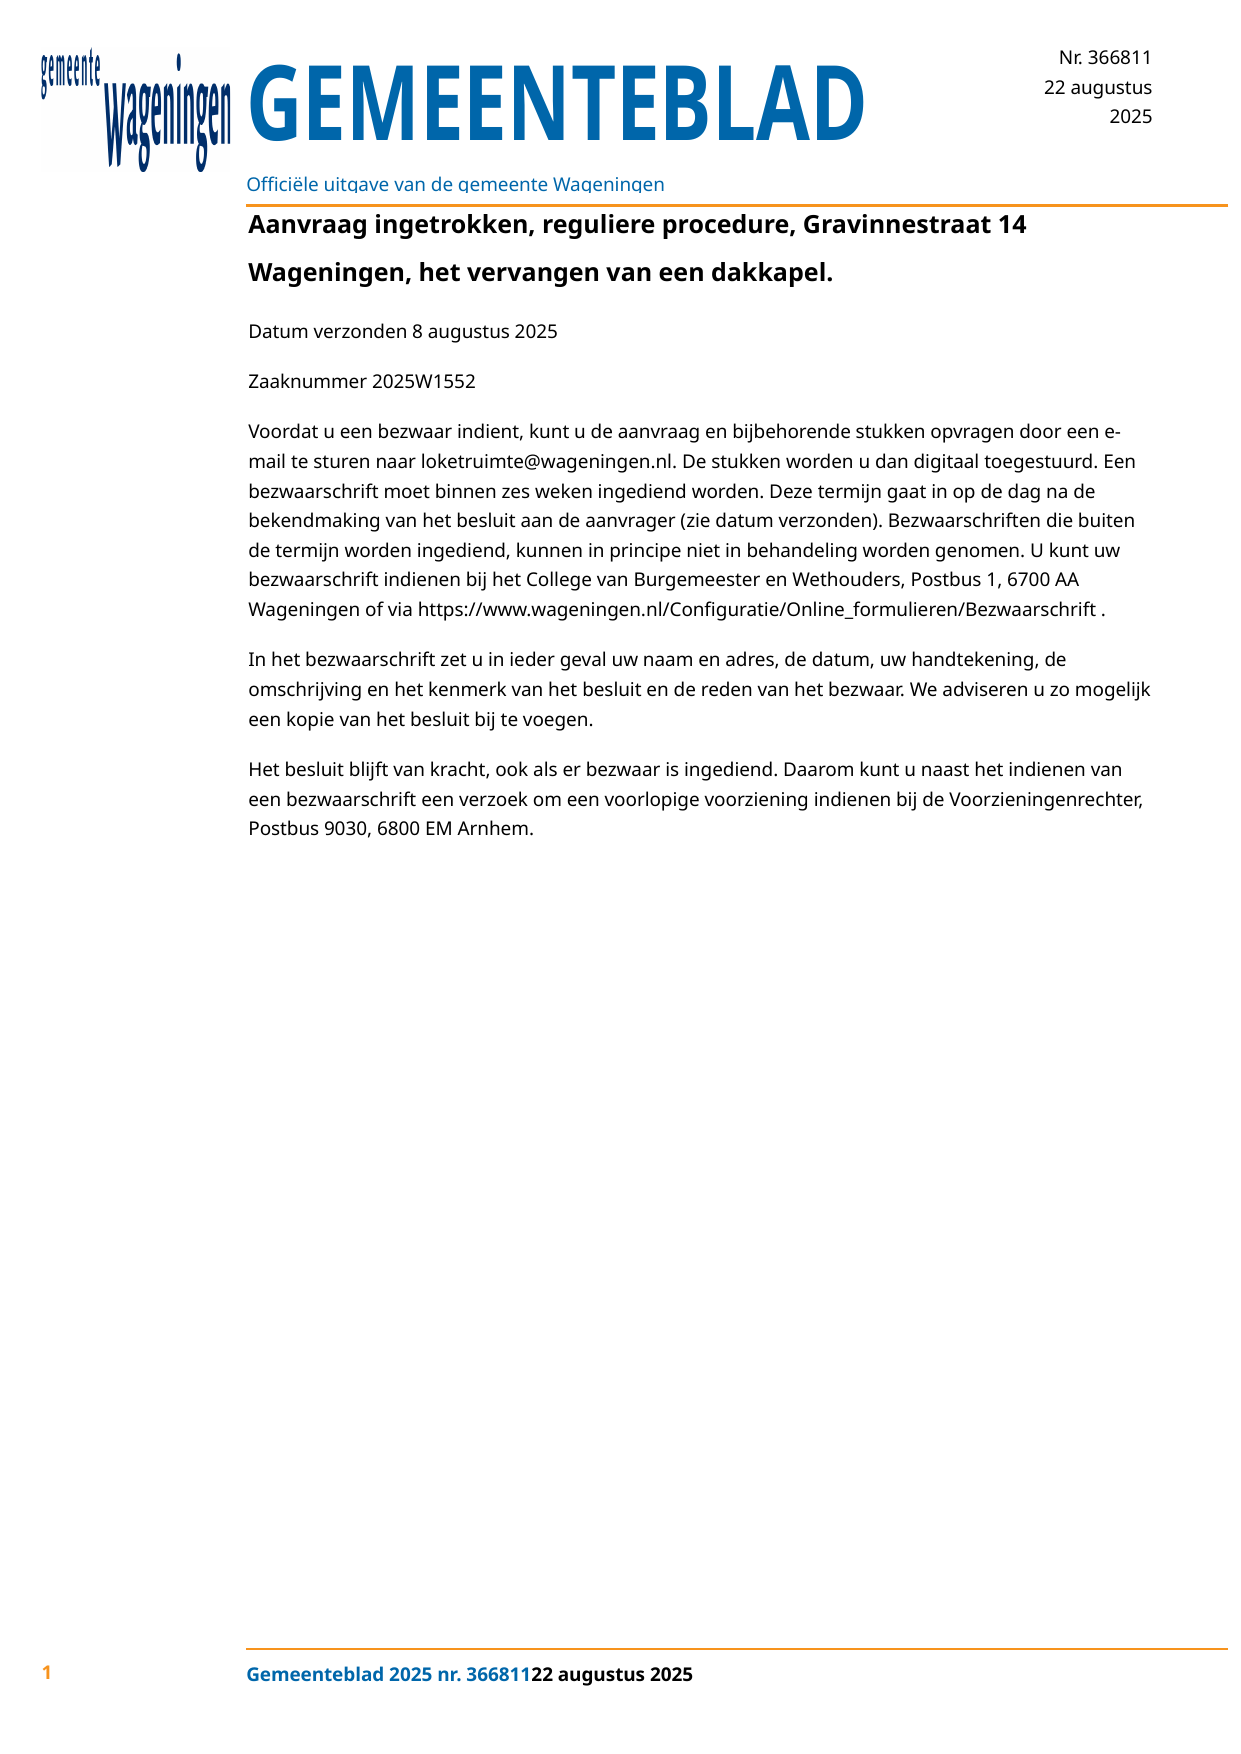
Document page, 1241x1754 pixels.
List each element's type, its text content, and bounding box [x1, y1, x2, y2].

picture [41, 47, 231, 172]
text Datum verzonden 8 augustus 2025 [248, 318, 1152, 344]
text Het besluit blijft van kracht, ook als er bezwaar is ingediend. Daarom kunt u naast het indienen van een bezwaarschrift een verzoek om een voorlopige voorziening indienen bij de Voorzieningenrechter, Postbus 9030, 6800 EM Arnhem. [248, 756, 1152, 841]
text Zaaknummer 2025W1552 [248, 368, 1152, 394]
text In het bezwaarschrift zet u in ieder geval uw naam en adres, de datum, uw handtekening, de omschrijving en het kenmerk van het besluit en de reden van het bezwaar. We adviseren u zo mogelijk een kopie van het besluit bij te voegen. [248, 647, 1152, 732]
text Aanvraag ingetrokken, reguliere procedure, Gravinnestraat 14 Wageningen, het vervangen van een dakkapel. [248, 207, 1152, 288]
text Voordat u een bezwaar indient, kunt u de aanvraag en bijbehorende stukken opvragen door een e-mail te sturen naar loketruimte@wageningen.nl. De stukken worden u dan digitaal toegestuurd. Een bezwaarschrift moet binnen zes weken ingediend worden. Deze termijn gaat in op de dag na de bekendmaking van het besluit aan de aanvrager (zie datum verzonden). Bezwaarschriften die buiten de termijn worden ingediend, kunnen in principe niet in behandeling worden genomen. U kunt uw bezwaarschrift indienen bij het College van Burgemeester en Wethouders, Postbus 1, 6700 AA Wageningen of via https://www.wageningen.nl/Configuratie/Online_formulieren/Bezwaarschrift . [248, 419, 1152, 622]
